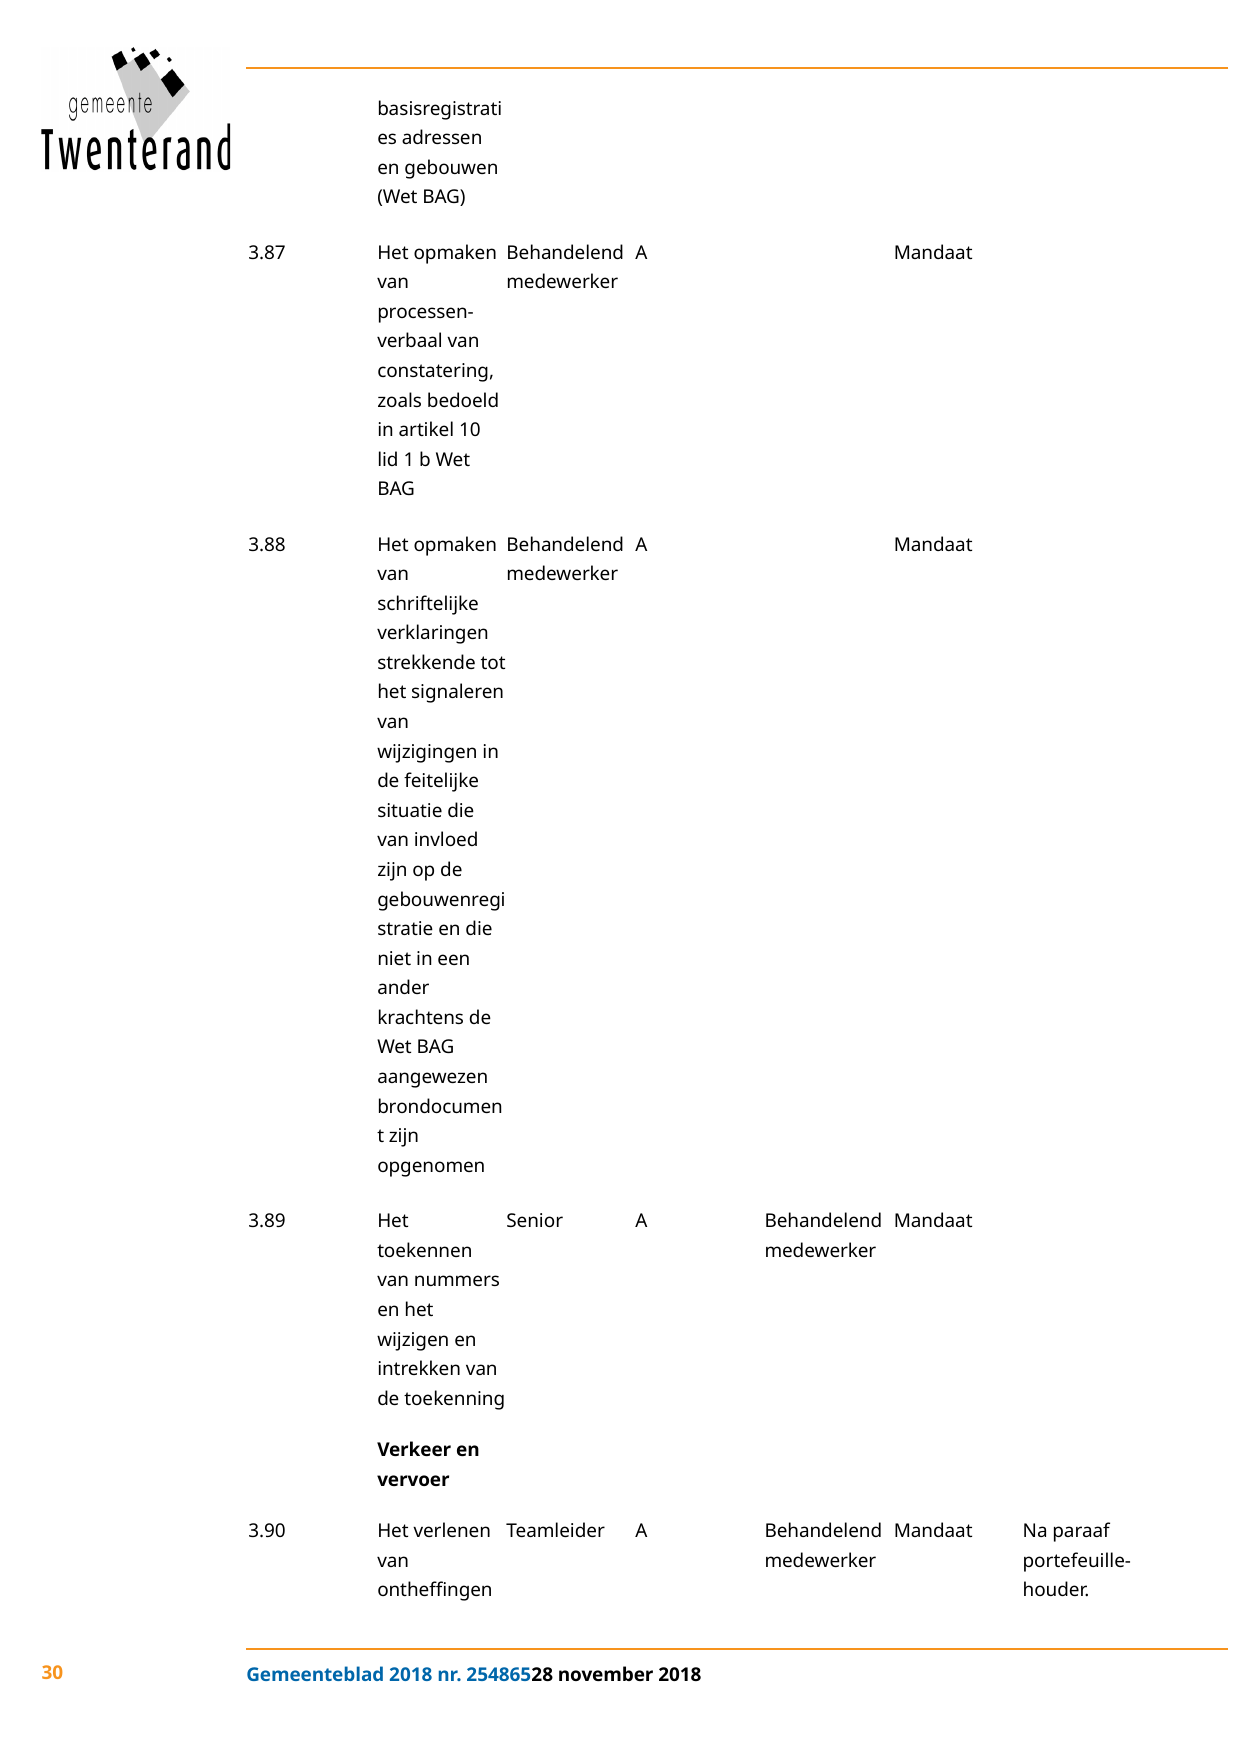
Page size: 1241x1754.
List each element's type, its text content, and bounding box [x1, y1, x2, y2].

table_cell [894, 95, 1022, 239]
table_cell [635, 95, 764, 239]
table_cell Behandelend medewerker [506, 239, 635, 531]
picture [41, 47, 231, 172]
table_cell [1023, 95, 1152, 239]
table_cell [377, 1411, 506, 1436]
table_cell [764, 1411, 893, 1436]
table_cell [506, 1492, 635, 1517]
table_cell 3.88 [248, 531, 377, 1207]
table_cell [1023, 1411, 1152, 1436]
table_cell Mandaat [894, 531, 1022, 1207]
table_cell A [635, 1208, 764, 1411]
table_cell [635, 1492, 764, 1517]
table_cell Mandaat [894, 1208, 1022, 1411]
table_cell [1023, 1208, 1152, 1411]
table_cell [764, 95, 893, 239]
table_cell Verkeer en vervoer [377, 1436, 506, 1492]
table_cell Teamleider [506, 1518, 635, 1602]
table_cell 3.89 [248, 1208, 377, 1411]
table_cell [764, 531, 893, 1207]
table_cell Behandelend medewerker [506, 531, 635, 1207]
table_cell Het toekennen van nummers en het wijzigen en intrekken van de toekenning [377, 1208, 506, 1411]
table_cell [764, 1492, 893, 1517]
table_cell [764, 239, 893, 531]
table_cell [894, 1492, 1022, 1517]
table_cell [894, 1411, 1022, 1436]
table_cell [635, 1436, 764, 1492]
table_cell [377, 1492, 506, 1517]
table_cell [1023, 1436, 1152, 1492]
table_cell [894, 1436, 1022, 1492]
table_cell A [635, 1518, 764, 1602]
table_cell Behandelend medewerker [764, 1208, 893, 1411]
table_cell Behandelend medewerker [764, 1518, 893, 1602]
table_cell 3.90 [248, 1518, 377, 1602]
table_cell Na paraaf portefeuille- houder. [1023, 1518, 1152, 1602]
table_cell Het opmaken van schriftelijke verklaringen strekkende tot het signaleren van wijzigingen in de feitelijke situatie die van invloed zijn op de gebouwenregistratie en die niet in een ander krachtens de Wet BAG aangewezen brondocument zijn opgenomen [377, 531, 506, 1207]
table_cell Het opmaken van processen-verbaal van constatering, zoals bedoeld in artikel 10 lid 1 b Wet BAG [377, 239, 506, 531]
table_cell Mandaat [894, 239, 1022, 531]
table_cell [506, 1411, 635, 1436]
table_cell Senior [506, 1208, 635, 1411]
table_cell [506, 95, 635, 239]
table_cell [1023, 531, 1152, 1207]
table_cell Het verlenen van ontheffingen [377, 1518, 506, 1602]
table_cell 3.87 [248, 239, 377, 531]
table_cell A [635, 531, 764, 1207]
table_cell [1023, 1492, 1152, 1517]
table_cell [248, 1411, 377, 1436]
table_cell [1023, 239, 1152, 531]
table_cell Mandaat [894, 1518, 1022, 1602]
table_cell [248, 1436, 377, 1492]
table_cell [506, 1436, 635, 1492]
table_cell [635, 1411, 764, 1436]
table_cell [764, 1436, 893, 1492]
table_cell [248, 95, 377, 239]
table_cell A [635, 239, 764, 531]
table_cell basisregistraties adressen en gebouwen (Wet BAG) [377, 95, 506, 239]
table_cell [248, 1492, 377, 1517]
